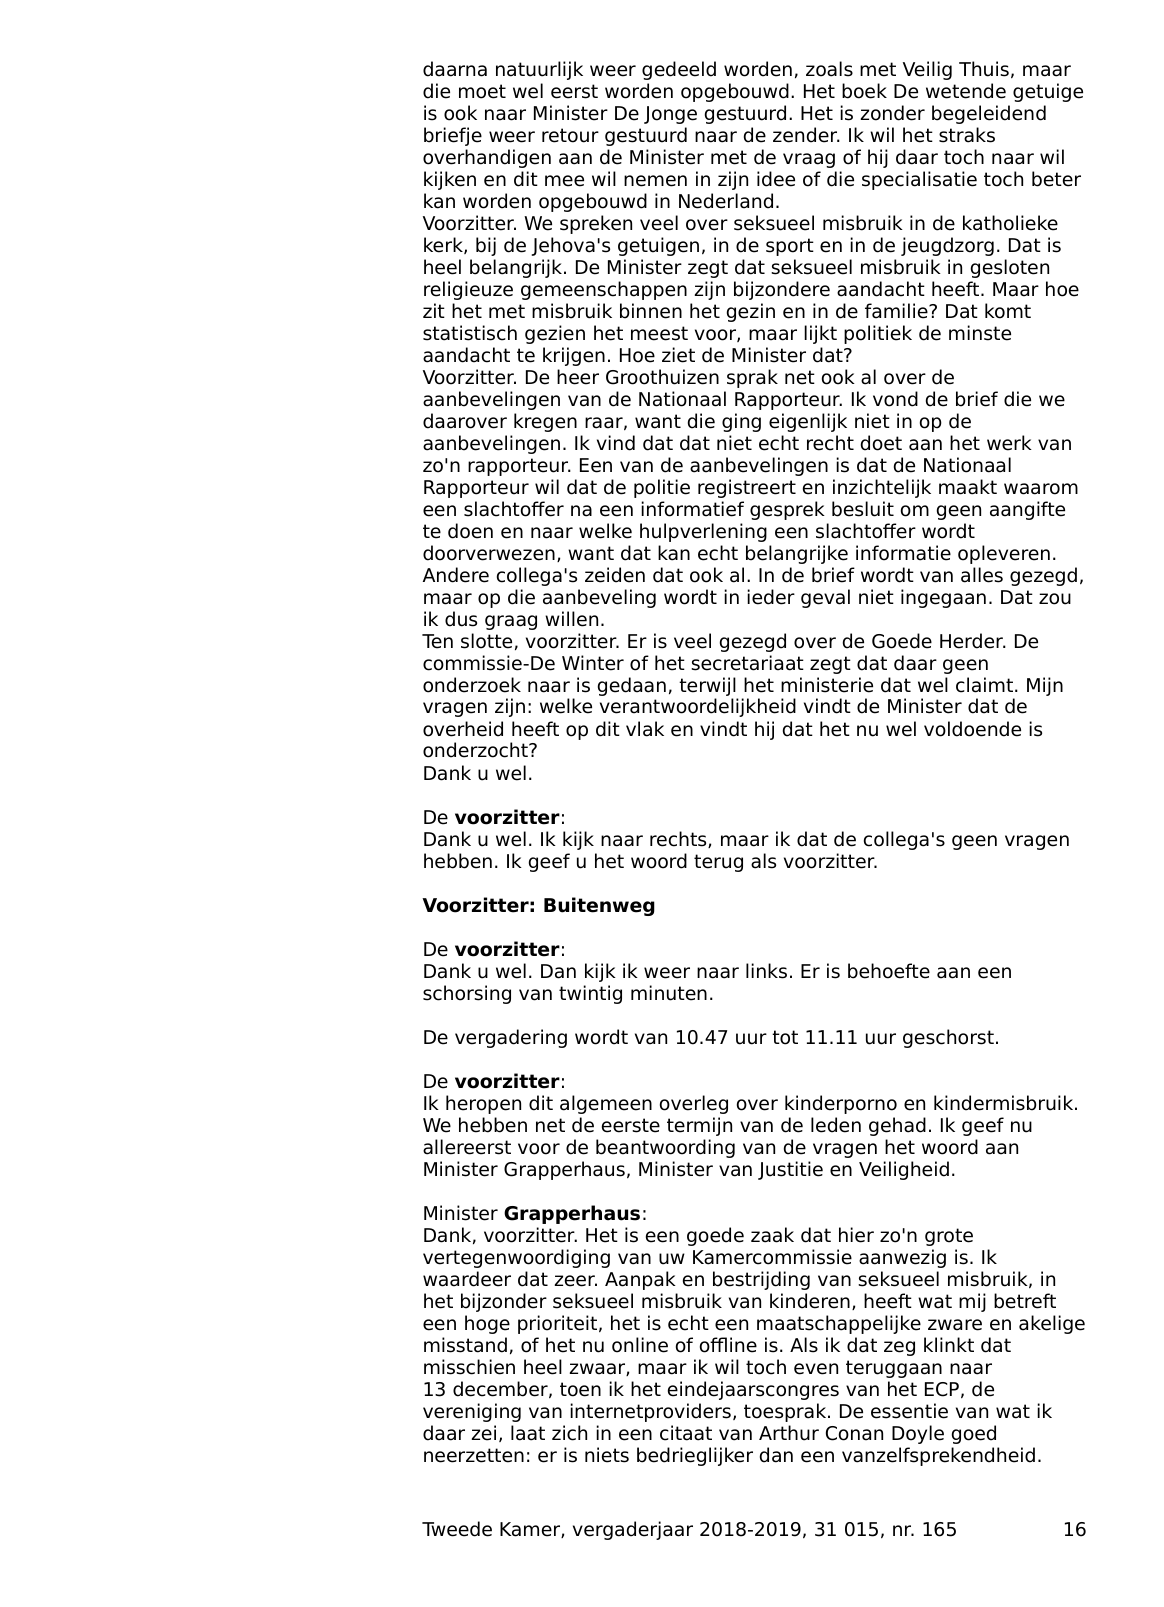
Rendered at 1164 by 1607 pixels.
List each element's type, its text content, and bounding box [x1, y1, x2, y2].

subtitle Voorzitter: Buitenweg [422, 895, 1087, 917]
text daarna natuurlijk weer gedeeld worden, zoals met Veilig Thuis, maar die moet wel eerst worden opgebouwd. Het boek De wetende getuige is ook naar Minister De Jonge gestuurd. Het is zonder begeleidend briefje weer retour gestuurd naar de zender. Ik wil het straks overhandigen aan de Minister met de vraag of hij daar toch naar wil kijken en dit mee wil nemen in zijn idee of die specialisatie toch beter kan worden opgebouwd in Nederland. [422, 59, 1087, 213]
text Dank, voorzitter. Het is een goede zaak dat hier zo'n grote vertegenwoordiging van uw Kamercommissie aanwezig is. Ik waardeer dat zeer. Aanpak en bestrijding van seksueel misbruik, in het bijzonder seksueel misbruik van kinderen, heeft wat mij betreft een hoge prioriteit, het is echt een maatschappelijke zware en akelige misstand, of het nu online of offline is. Als ik dat zeg klinkt dat misschien heel zwaar, maar ik wil toch even teruggaan naar 13 december, toen ik het eindejaarscongres van het ECP, de vereniging van internetproviders, toesprak. De essentie van wat ik daar zei, laat zich in een citaat van Arthur Conan Doyle goed neerzetten: er is niets bedrieglijker dan een vanzelfsprekendheid. [422, 1225, 1087, 1467]
text Voorzitter. We spreken veel over seksueel misbruik in de katholieke kerk, bij de Jehova's getuigen, in de sport en in de jeugdzorg. Dat is heel belangrijk. De Minister zegt dat seksueel misbruik in gesloten religieuze gemeenschappen zijn bijzondere aandacht heeft. Maar hoe zit het met misbruik binnen het gezin en in de familie? Dat komt statistisch gezien het meest voor, maar lijkt politiek de minste aandacht te krijgen. Hoe ziet de Minister dat? [422, 213, 1087, 367]
text Ik heropen dit algemeen overleg over kinderporno en kindermisbruik. We hebben net de eerste termijn van de leden gehad. Ik geef nu allereerst voor de beantwoording van de vragen het woord aan Minister Grapperhaus, Minister van Justitie en Veiligheid. [422, 1093, 1087, 1181]
text De voorzitter: [422, 807, 1087, 828]
text Dank u wel. Ik kijk naar rechts, maar ik dat de collega's geen vragen hebben. Ik geef u het woord terug als voorzitter. [422, 828, 1087, 872]
text Minister Grapperhaus: [422, 1203, 1087, 1225]
text Voorzitter. De heer Groothuizen sprak net ook al over de aanbevelingen van de Nationaal Rapporteur. Ik vond de brief die we daarover kregen raar, want die ging eigenlijk niet in op de aanbevelingen. Ik vind dat dat niet echt recht doet aan het werk van zo'n rapporteur. Een van de aanbevelingen is dat de Nationaal Rapporteur wil dat de politie registreert en inzichtelijk maakt waarom een slachtoffer na een informatief gesprek besluit om geen aangifte te doen en naar welke hulpverlening een slachtoffer wordt doorverwezen, want dat kan echt belangrijke informatie opleveren. Andere collega's zeiden dat ook al. In de brief wordt van alles gezegd, maar op die aanbeveling wordt in ieder geval niet ingegaan. Dat zou ik dus graag willen. [422, 367, 1087, 631]
text Dank u wel. [422, 762, 1087, 784]
text De vergadering wordt van 10.47 uur tot 11.11 uur geschorst. [422, 1027, 1087, 1049]
text Ten slotte, voorzitter. Er is veel gezegd over de Goede Herder. De commissie-De Winter of het secretariaat zegt dat daar geen onderzoek naar is gedaan, terwijl het ministerie dat wel claimt. Mijn vragen zijn: welke verantwoordelijkheid vindt de Minister dat de overheid heeft op dit vlak en vindt hij dat het nu wel voldoende is onderzocht? [422, 631, 1087, 762]
text Dank u wel. Dan kijk ik weer naar links. Er is behoefte aan een schorsing van twintig minuten. [422, 961, 1087, 1005]
text De voorzitter: [422, 939, 1087, 961]
text De voorzitter: [422, 1071, 1087, 1093]
